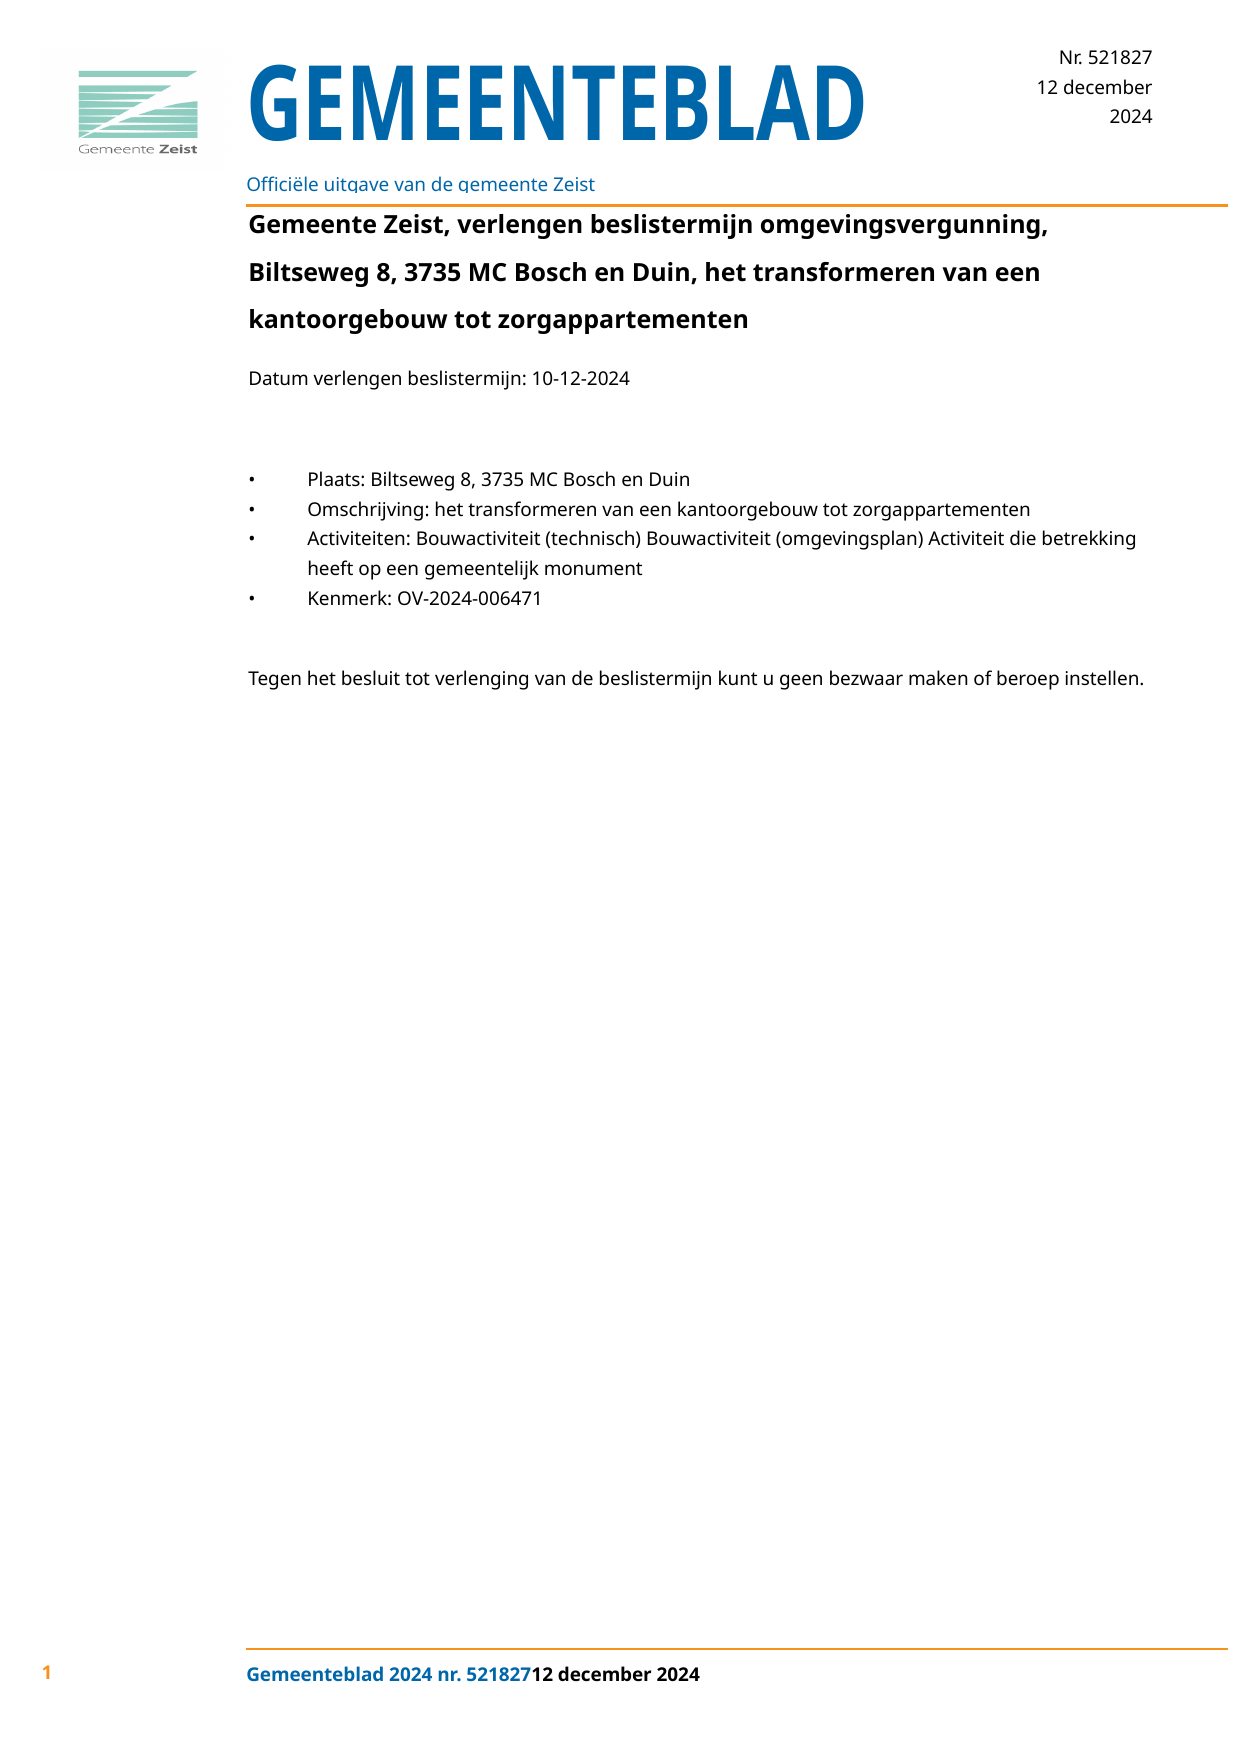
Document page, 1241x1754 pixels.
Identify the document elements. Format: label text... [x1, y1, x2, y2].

picture [41, 47, 231, 172]
list Omschrijving: het transformeren van een kantoorgebouw tot zorgappartementen [248, 496, 1152, 522]
text Tegen het besluit tot verlenging van de beslistermijn kunt u geen bezwaar maken of beroep instellen. [248, 665, 1152, 690]
list Plaats: Biltseweg 8, 3735 MC Bosch en Duin [248, 466, 1152, 492]
list Activiteiten: Bouwactiviteit (technisch) Bouwactiviteit (omgevingsplan) Activiteit die betrekking heeft op een gemeentelijk monument [248, 526, 1152, 581]
text Gemeente Zeist, verlengen beslistermijn omgevingsvergunning, Biltseweg 8, 3735 MC Bosch en Duin, het transformeren van een kantoorgebouw tot zorgappartementen [248, 207, 1152, 336]
list Kenmerk: OV-2024-006471 [248, 585, 1152, 610]
text Datum verlengen beslistermijn: 10-12-2024 [248, 366, 1152, 391]
